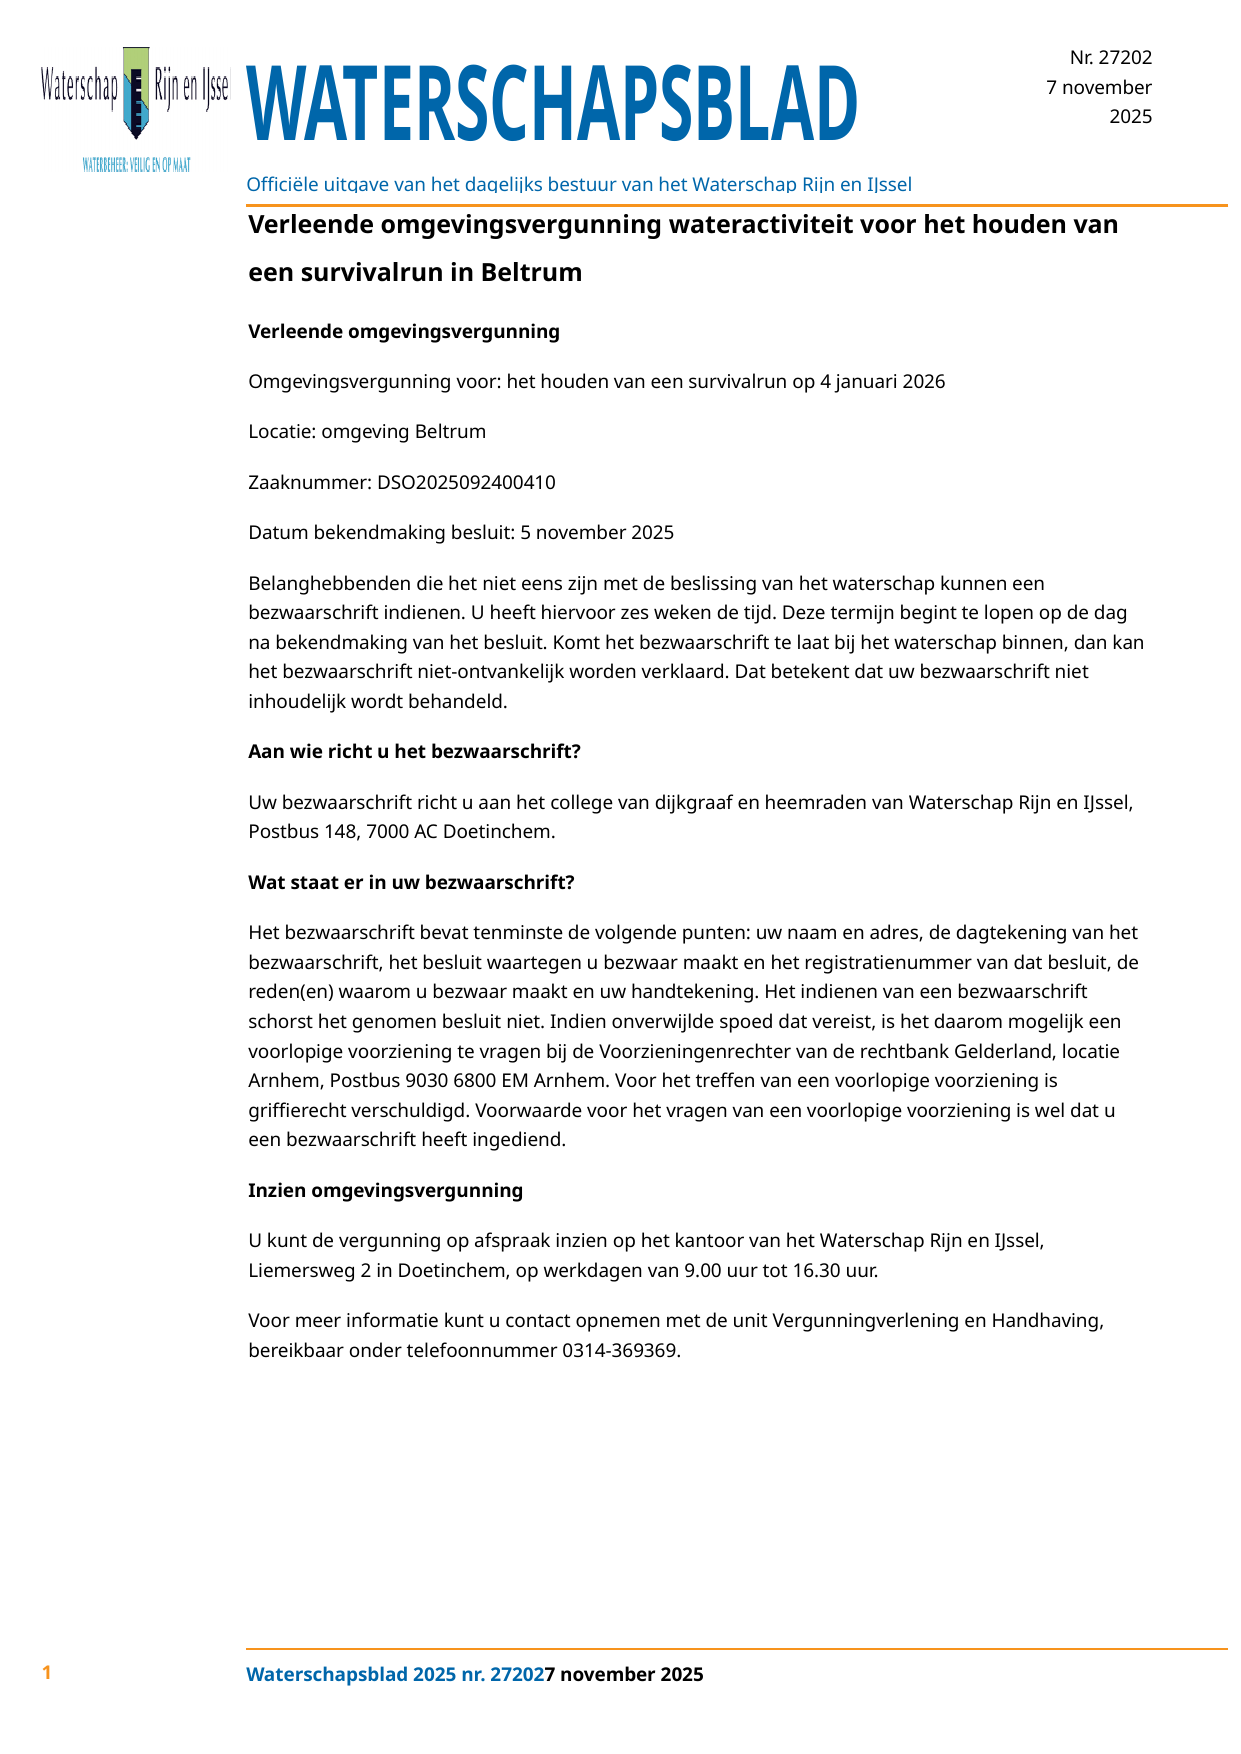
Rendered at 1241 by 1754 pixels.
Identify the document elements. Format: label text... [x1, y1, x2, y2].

text Verleende omgevingsvergunning [248, 318, 1152, 344]
text Locatie: omgeving Beltrum [248, 419, 1152, 444]
text Wat staat er in uw bezwaarschrift? [248, 869, 1152, 895]
text Aan wie richt u het bezwaarschrift? [248, 739, 1152, 764]
text Belanghebbenden die het niet eens zijn met de beslissing van het waterschap kunnen een bezwaarschrift indienen. U heeft hiervoor zes weken de tijd. Deze termijn begint te lopen op de dag na bekendmaking van het besluit. Komt het bezwaarschrift te laat bij het waterschap binnen, dan kan het bezwaarschrift niet-ontvankelijk worden verklaard. Dat betekent dat uw bezwaarschrift niet inhoudelijk wordt behandeld. [248, 570, 1152, 714]
picture [41, 47, 231, 172]
text Verleende omgevingsvergunning wateractiviteit voor het houden van een survivalrun in Beltrum [248, 207, 1152, 288]
text Omgevingsvergunning voor: het houden van een survivalrun op 4 januari 2026 [248, 368, 1152, 394]
text Voor meer informatie kunt u contact opnemen met de unit Vergunningverlening en Handhaving, bereikbaar onder telefoonnummer 0314-369369. [248, 1307, 1152, 1363]
text U kunt de vergunning op afspraak inzien op het kantoor van het Waterschap Rijn en IJssel, Liemersweg 2 in Doetinchem, op werkdagen van 9.00 uur tot 16.30 uur. [248, 1227, 1152, 1283]
text Uw bezwaarschrift richt u aan het college van dijkgraaf en heemraden van Waterschap Rijn en IJssel, Postbus 148, 7000 AC Doetinchem. [248, 789, 1152, 844]
text Het bezwaarschrift bevat tenminste de volgende punten: uw naam en adres, de dagtekening van het bezwaarschrift, het besluit waartegen u bezwaar maakt en het registratienummer van dat besluit, de reden(en) waarom u bezwaar maakt en uw handtekening. Het indienen van een bezwaarschrift schorst het genomen besluit niet. Indien onverwijlde spoed dat vereist, is het daarom mogelijk een voorlopige voorziening te vragen bij de Voorzieningenrechter van de rechtbank Gelderland, locatie Arnhem, Postbus 9030 6800 EM Arnhem. Voor het treffen van een voorlopige voorziening is griffierecht verschuldigd. Voorwaarde voor het vragen van een voorlopige voorziening is wel dat u een bezwaarschrift heeft ingediend. [248, 919, 1152, 1152]
text Datum bekendmaking besluit: 5 november 2025 [248, 519, 1152, 545]
text Zaaknummer: DSO2025092400410 [248, 469, 1152, 495]
text Inzien omgevingsvergunning [248, 1177, 1152, 1203]
